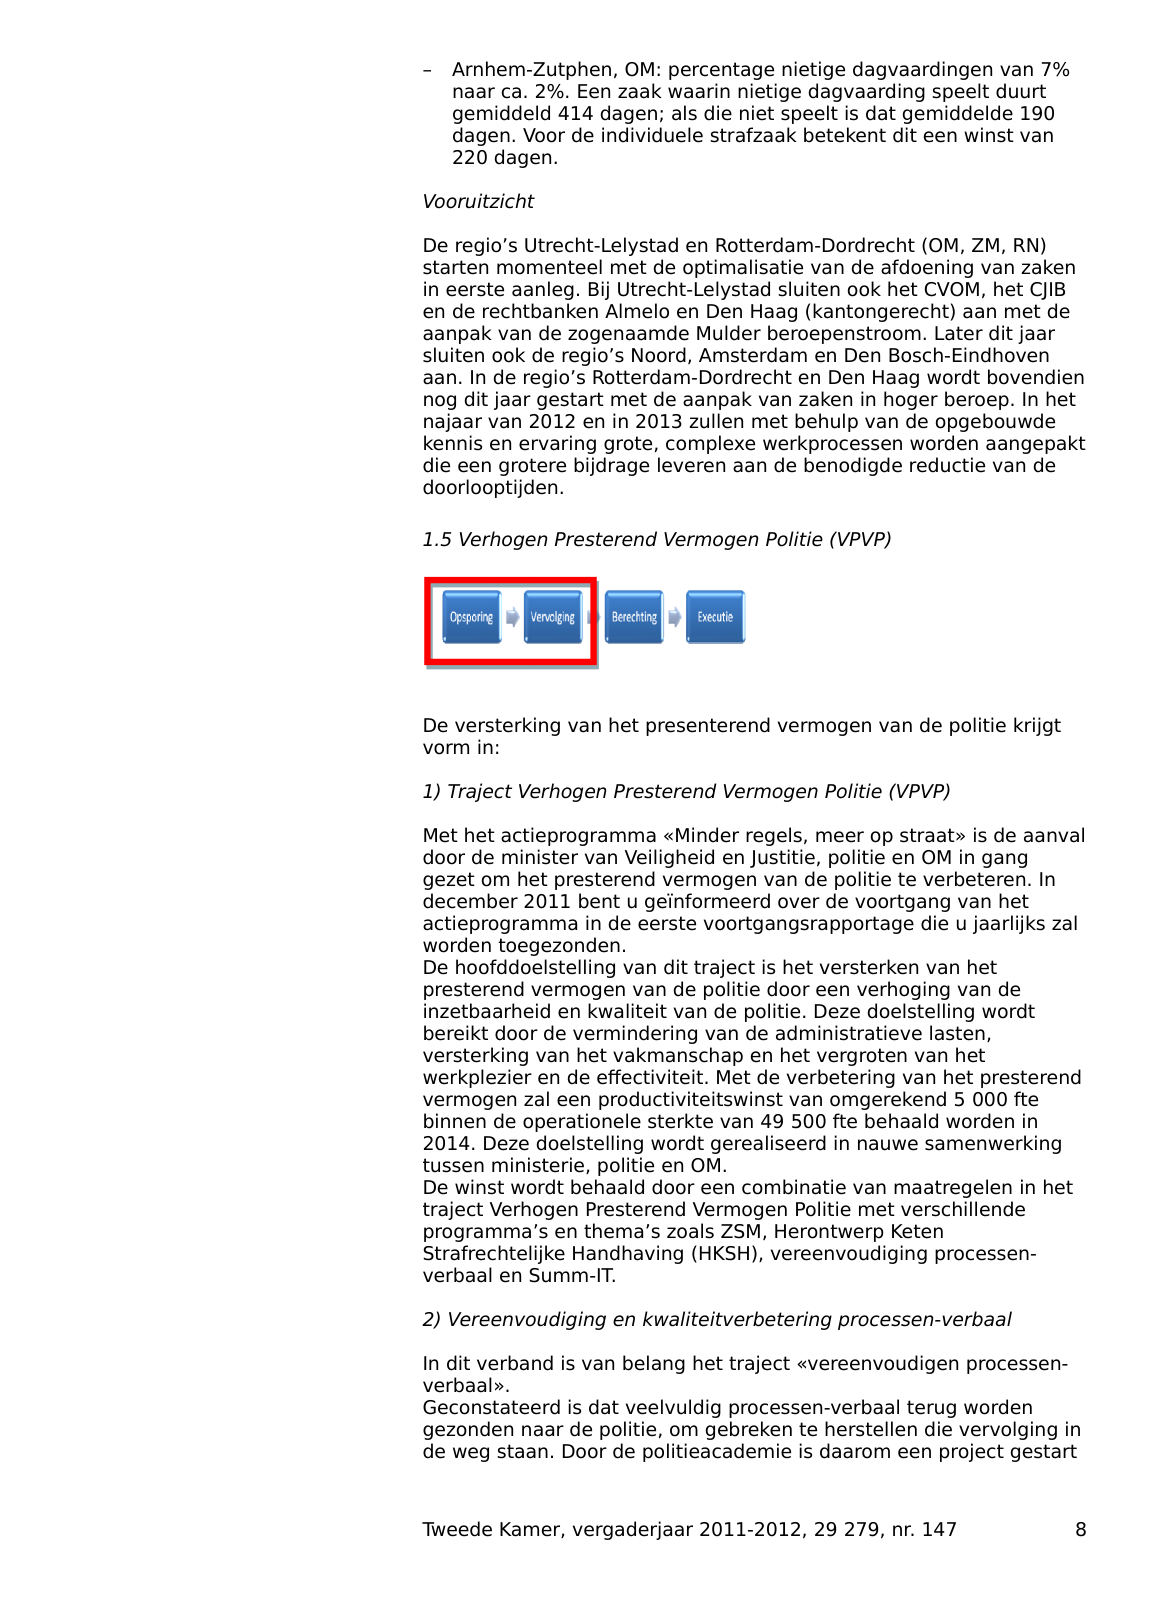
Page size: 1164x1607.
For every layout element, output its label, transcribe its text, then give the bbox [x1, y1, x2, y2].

text Met het actieprogramma «Minder regels, meer op straat» is de aanval door de minister van Veiligheid en Justitie, politie en OM in gang gezet om het presterend vermogen van de politie te verbeteren. In december 2011 bent u geïnformeerd over de voortgang van het actieprogramma in de eerste voortgangsrapportage die u jaarlijks zal worden toegezonden. [422, 825, 1087, 957]
text De versterking van het presenterend vermogen van de politie krijgt vorm in: [422, 715, 1087, 759]
text Geconstateerd is dat veelvuldig processen-verbaal terug worden gezonden naar de politie, om gebreken te herstellen die vervolging in de weg staan. Door de politieacademie is daarom een project gestart [422, 1397, 1087, 1463]
subtitle 2) Vereenvoudiging en kwaliteitverbetering processen-verbaal [422, 1309, 1087, 1331]
subtitle Vooruitzicht [422, 191, 1087, 213]
text In dit verband is van belang het traject «vereenvoudigen processen-verbaal». [422, 1353, 1087, 1397]
picture [422, 576, 748, 671]
text De hoofddoelstelling van dit traject is het versterken van het presterend vermogen van de politie door een verhoging van de inzetbaarheid en kwaliteit van de politie. Deze doelstelling wordt bereikt door de vermindering van de administratieve lasten, versterking van het vakmanschap en het vergroten van het werkplezier en de effectiviteit. Met de verbetering van het presterend vermogen zal een productiviteitswinst van omgerekend 5 000 fte binnen de operationele sterkte van 49 500 fte behaald worden in 2014. Deze doelstelling wordt gerealiseerd in nauwe samenwerking tussen ministerie, politie en OM. [422, 957, 1087, 1177]
subtitle 1.5 Verhogen Presterend Vermogen Politie (VPVP) [422, 529, 1087, 551]
text De winst wordt behaald door een combinatie van maatregelen in het traject Verhogen Presterend Vermogen Politie met verschillende programma’s en thema’s zoals ZSM, Herontwerp Keten Strafrechtelijke Handhaving (HKSH), vereenvoudiging processen-verbaal en Summ-IT. [422, 1177, 1087, 1287]
subtitle 1) Traject Verhogen Presterend Vermogen Politie (VPVP) [422, 781, 1087, 803]
text De regio’s Utrecht-Lelystad en Rotterdam-Dordrecht (OM, ZM, RN) starten momenteel met de optimalisatie van de afdoening van zaken in eerste aanleg. Bij Utrecht-Lelystad sluiten ook het CVOM, het CJIB en de rechtbanken Almelo en Den Haag (kantongerecht) aan met de aanpak van de zogenaamde Mulder beroepenstroom. Later dit jaar sluiten ook de regio’s Noord, Amsterdam en Den Bosch-Eindhoven aan. In de regio’s Rotterdam-Dordrecht en Den Haag wordt bovendien nog dit jaar gestart met de aanpak van zaken in hoger beroep. In het najaar van 2012 en in 2013 zullen met behulp van de opgebouwde kennis en ervaring grote, complexe werkprocessen worden aangepakt die een grotere bijdrage leveren aan de benodigde reductie van de doorlooptijden. [422, 235, 1087, 499]
text – Arnhem-Zutphen, OM: percentage nietige dagvaardingen van 7% naar ca. 2%. Een zaak waarin nietige dagvaarding speelt duurt gemiddeld 414 dagen; als die niet speelt is dat gemiddelde 190 dagen. Voor de individuele strafzaak betekent dit een winst van 220 dagen. [422, 59, 1087, 169]
